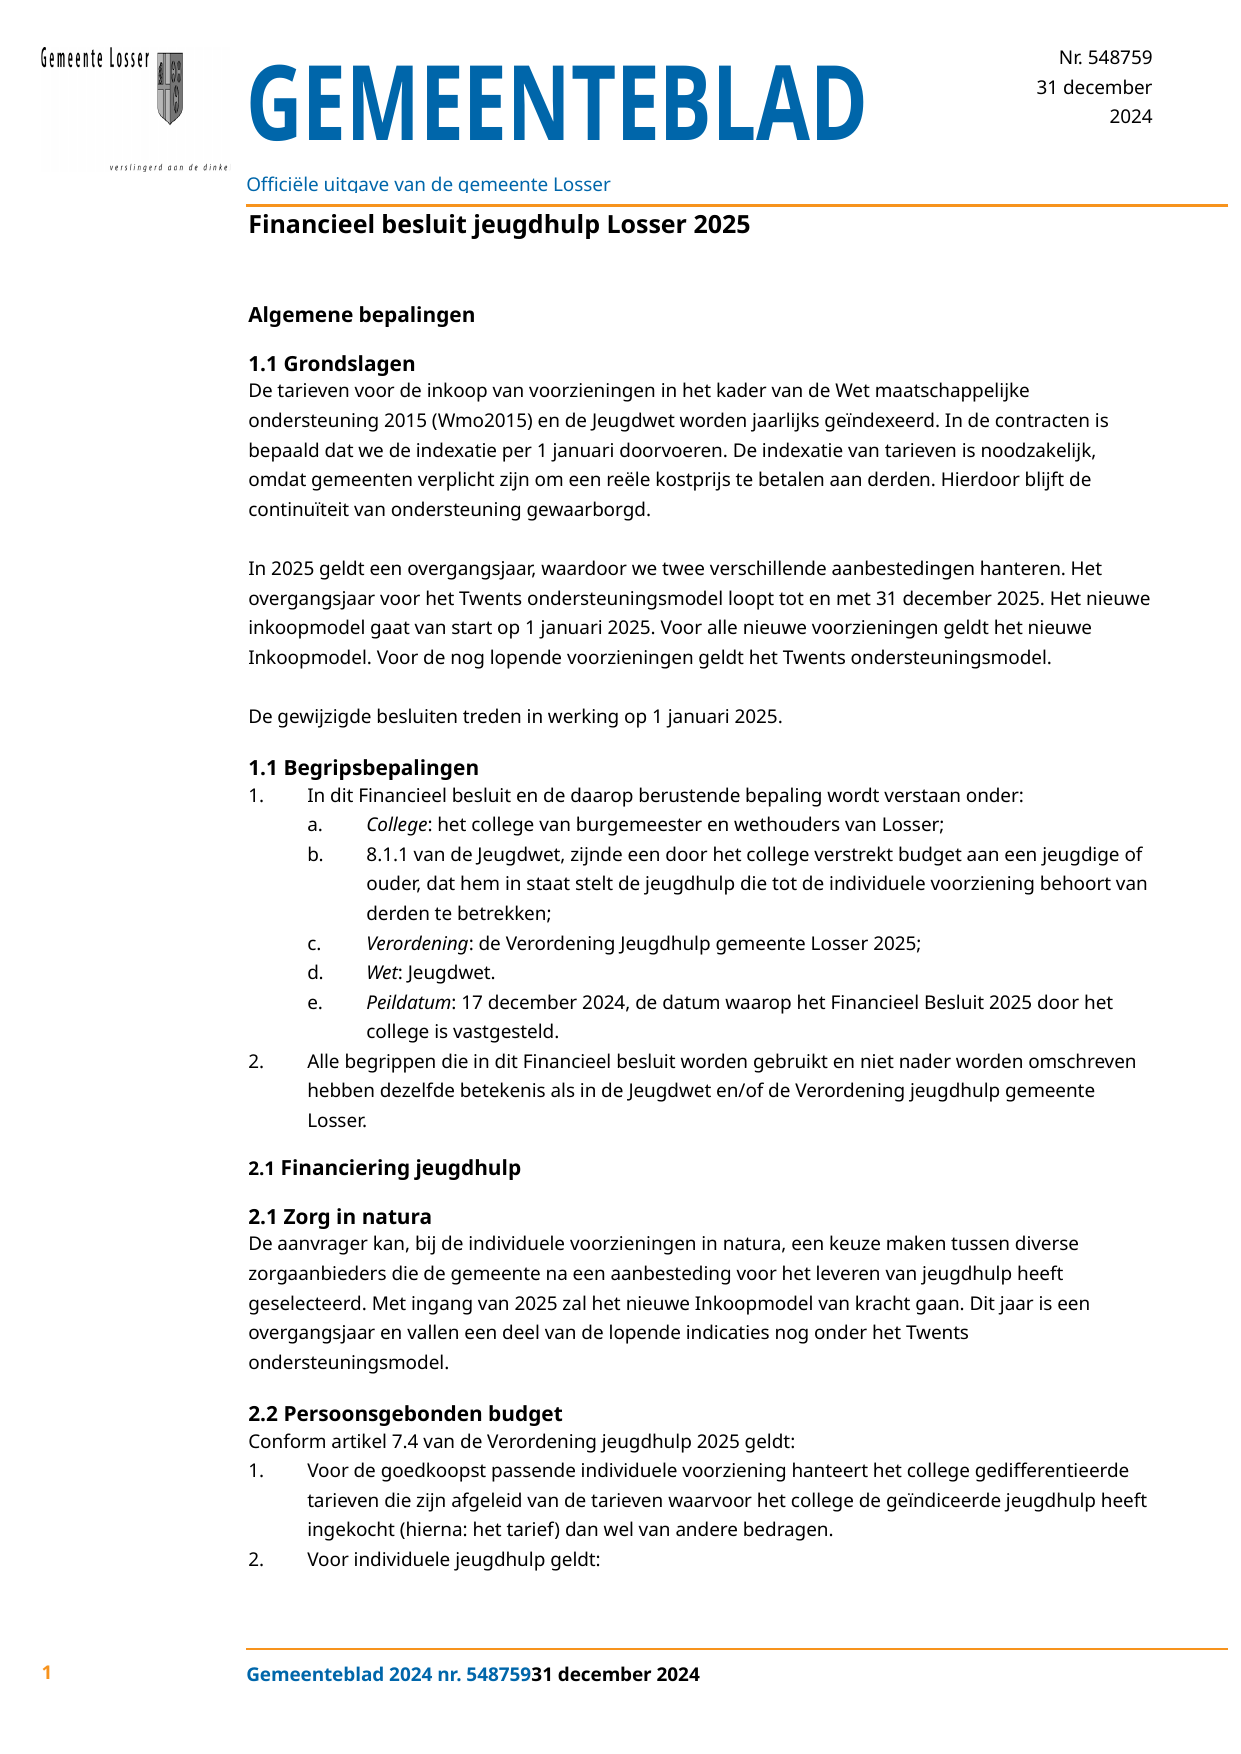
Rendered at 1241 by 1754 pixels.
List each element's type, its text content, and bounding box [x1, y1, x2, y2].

list In dit Financieel besluit en de daarop berustende bepaling wordt verstaan onder: [248, 782, 1152, 808]
text Algemene bepalingen [248, 300, 1152, 328]
text Conform artikel 7.4 van de Verordening jeugdhulp 2025 geldt: [248, 1428, 1152, 1453]
list Voor individuele jeugdhulp geldt: [248, 1546, 1152, 1572]
list Alle begrippen die in dit Financieel besluit worden gebruikt en niet nader worden omschreven hebben dezelfde betekenis als in de Jeugdwet en/of de Verordening jeugdhulp gemeente Losser. [248, 1048, 1152, 1133]
text 1.1 Grondslagen [248, 349, 1152, 378]
list 8.1.1 van de Jeugdwet, zijnde een door het college verstrekt budget aan een jeugdige of ouder, dat hem in staat stelt de jeugdhulp die tot de individuele voorziening behoort van derden te betrekken; [307, 841, 1152, 926]
list Wet: Jeugdwet. [307, 959, 1152, 985]
picture [41, 47, 231, 172]
text 2.2 Persoonsgebonden budget [248, 1399, 1152, 1428]
text 2.1 Financiering jeugdhulp [248, 1153, 1152, 1181]
list Verordening: de Verordening Jeugdhulp gemeente Losser 2025; [307, 930, 1152, 956]
text De gewijzigde besluiten treden in werking op 1 januari 2025. [248, 703, 1152, 729]
text Financieel besluit jeugdhulp Losser 2025 [248, 207, 1152, 241]
text In 2025 geldt een overgangsjaar, waardoor we twee verschillende aanbestedingen hanteren. Het overgangsjaar voor het Twents ondersteuningsmodel loopt tot en met 31 december 2025. Het nieuwe inkoopmodel gaat van start op 1 januari 2025. Voor alle nieuwe voorzieningen geldt het nieuwe Inkoopmodel. Voor de nog lopende voorzieningen geldt het Twents ondersteuningsmodel. [248, 555, 1152, 669]
list Peildatum: 17 december 2024, de datum waarop het Financieel Besluit 2025 door het college is vastgesteld. [307, 989, 1152, 1044]
text De tarieven voor de inkoop van voorzieningen in het kader van de Wet maatschappelijke ondersteuning 2015 (Wmo2015) en de Jeugdwet worden jaarlijks geïndexeerd. In de contracten is bepaald dat we de indexatie per 1 januari doorvoeren. De indexatie van tarieven is noodzakelijk, omdat gemeenten verplicht zijn om een reële kostprijs te betalen aan derden. Hierdoor blijft de continuïteit van ondersteuning gewaarborgd. [248, 378, 1152, 522]
text De aanvrager kan, bij de individuele voorzieningen in natura, een keuze maken tussen diverse zorgaanbieders die de gemeente na een aanbesteding voor het leveren van jeugdhulp heeft geselecteerd. Met ingang van 2025 zal het nieuwe Inkoopmodel van kracht gaan. Dit jaar is een overgangsjaar en vallen een deel van de lopende indicaties nog onder het Twents ondersteuningsmodel. [248, 1231, 1152, 1375]
text 1.1 Begripsbepalingen [248, 753, 1152, 782]
list Voor de goedkoopst passende individuele voorziening hanteert het college gedifferentieerde tarieven die zijn afgeleid van de tarieven waarvoor het college de geïndiceerde jeugdhulp heeft ingekocht (hierna: het tarief) dan wel van andere bedragen. [248, 1457, 1152, 1542]
text 2.1 Zorg in natura [248, 1202, 1152, 1231]
list College: het college van burgemeester en wethouders van Losser; [307, 811, 1152, 837]
